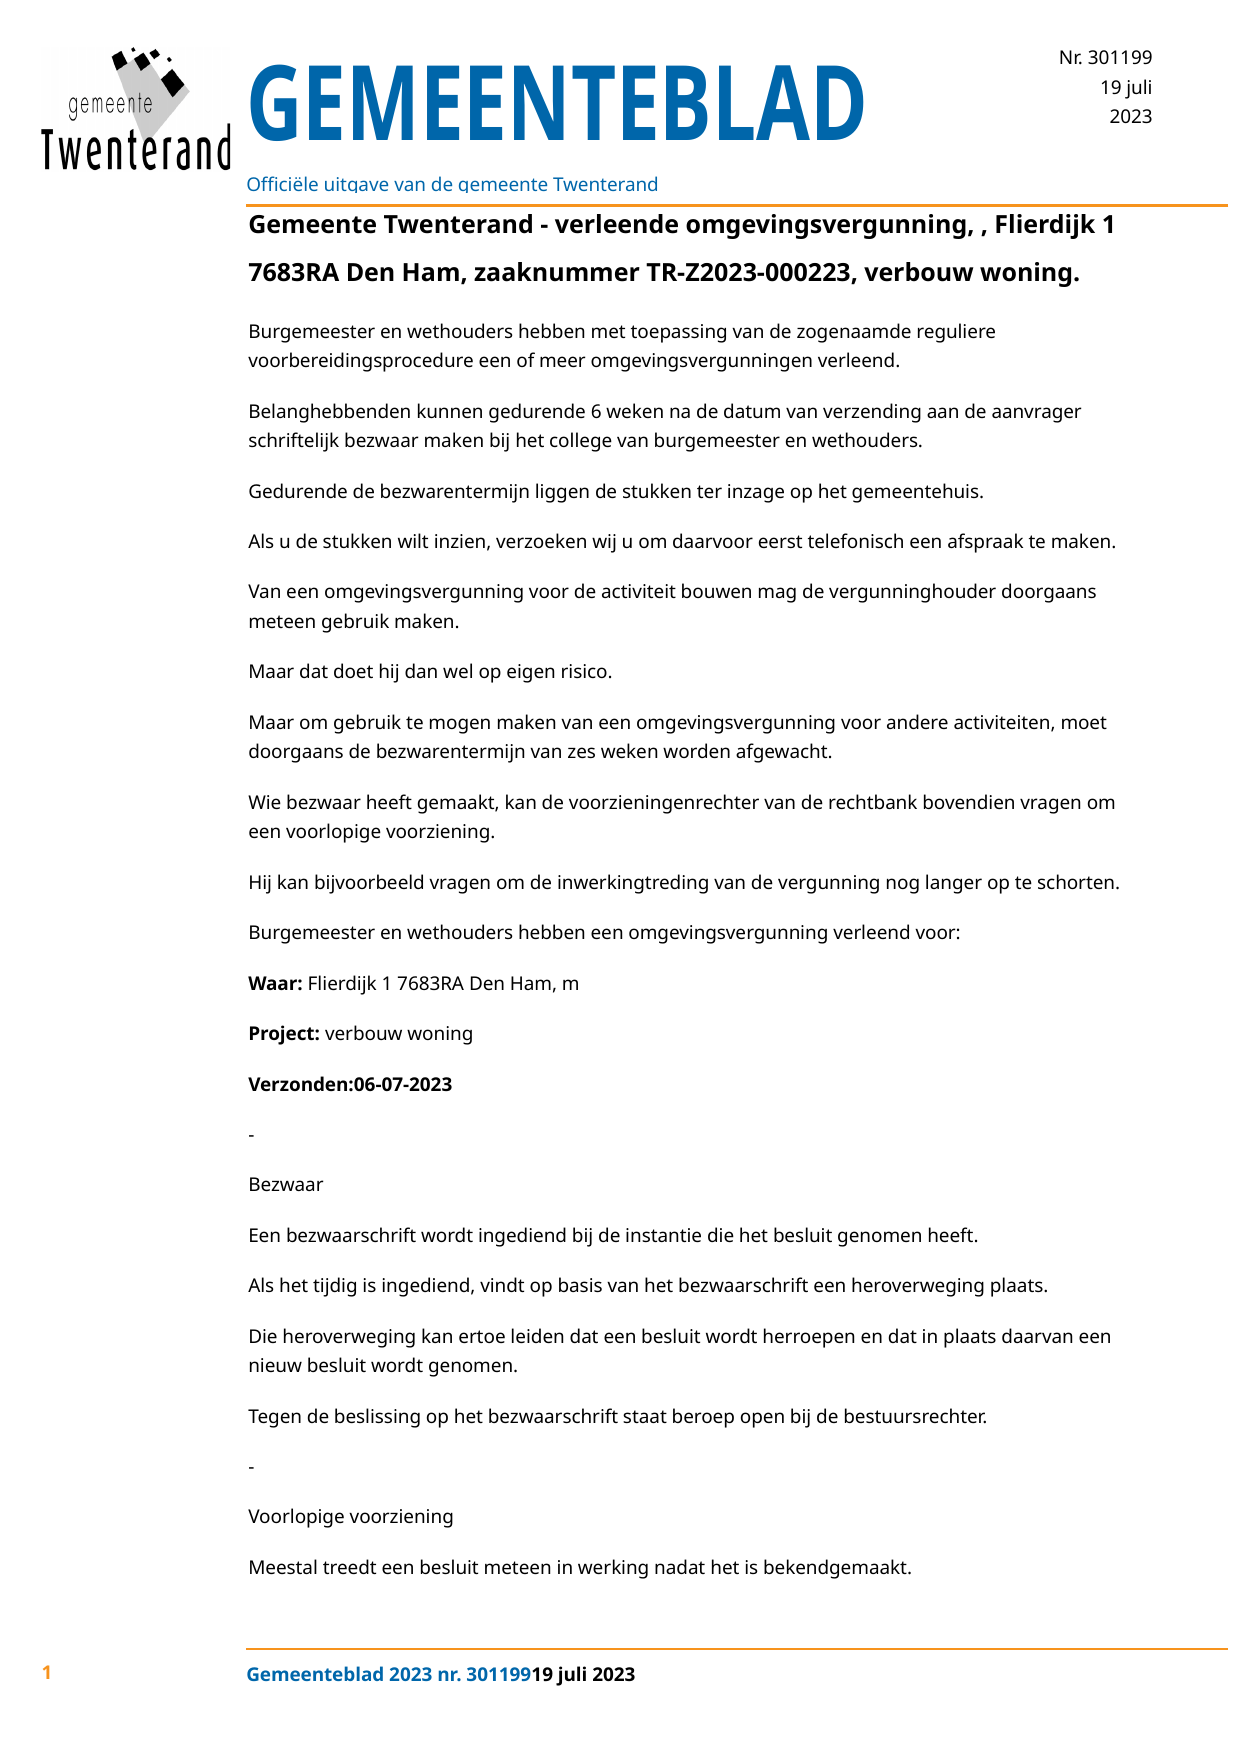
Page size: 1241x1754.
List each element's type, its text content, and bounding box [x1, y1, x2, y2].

text Maar om gebruik te mogen maken van een omgevingsvergunning voor andere activiteiten, moet doorgaans de bezwarentermijn van zes weken worden afgewacht. [248, 709, 1152, 764]
text Burgemeester en wethouders hebben een omgevingsvergunning verleend voor: [248, 919, 1152, 945]
text Waar: Flierdijk 1 7683RA Den Ham, m [248, 970, 1152, 996]
text Van een omgevingsvergunning voor de activiteit bouwen mag de vergunninghouder doorgaans meteen gebruik maken. [248, 579, 1152, 634]
text Meestal treedt een besluit meteen in werking nadat het is bekendgemaakt. [248, 1554, 1152, 1580]
text Belanghebbenden kunnen gedurende 6 weken na de datum van verzending aan de aanvrager schriftelijk bezwaar maken bij het college van burgemeester en wethouders. [248, 398, 1152, 453]
text Gemeente Twenterand - verleende omgevingsvergunning, , Flierdijk 1 7683RA Den Ham, zaaknummer TR-Z2023-000223, verbouw woning. [248, 207, 1152, 288]
text Bezwaar [248, 1172, 1152, 1197]
text - [248, 1121, 1152, 1147]
text - [248, 1453, 1152, 1479]
text Hij kan bijvoorbeeld vragen om de inwerkingtreding van de vergunning nog langer op te schorten. [248, 869, 1152, 895]
text Een bezwaarschrift wordt ingediend bij de instantie die het besluit genomen heeft. [248, 1222, 1152, 1248]
text Als het tijdig is ingediend, vindt op basis van het bezwaarschrift een heroverweging plaats. [248, 1272, 1152, 1298]
text Wie bezwaar heeft gemaakt, kan de voorzieningenrechter van de rechtbank bovendien vragen om een voorlopige voorziening. [248, 789, 1152, 844]
text Tegen de beslissing op het bezwaarschrift staat beroep open bij de bestuursrechter. [248, 1403, 1152, 1429]
text Project: verbouw woning [248, 1020, 1152, 1046]
text Voorlopige voorziening [248, 1504, 1152, 1529]
text Maar dat doet hij dan wel op eigen risico. [248, 659, 1152, 684]
text Gedurende de bezwarentermijn liggen de stukken ter inzage op het gemeentehuis. [248, 478, 1152, 504]
text Als u de stukken wilt inzien, verzoeken wij u om daarvoor eerst telefonisch een afspraak te maken. [248, 528, 1152, 554]
text Burgemeester en wethouders hebben met toepassing van de zogenaamde reguliere voorbereidingsprocedure een of meer omgevingsvergunningen verleend. [248, 318, 1152, 373]
text Die heroverweging kan ertoe leiden dat een besluit wordt herroepen en dat in plaats daarvan een nieuw besluit wordt genomen. [248, 1323, 1152, 1378]
text Verzonden:06-07-2023 [248, 1071, 1152, 1097]
picture [41, 47, 231, 172]
